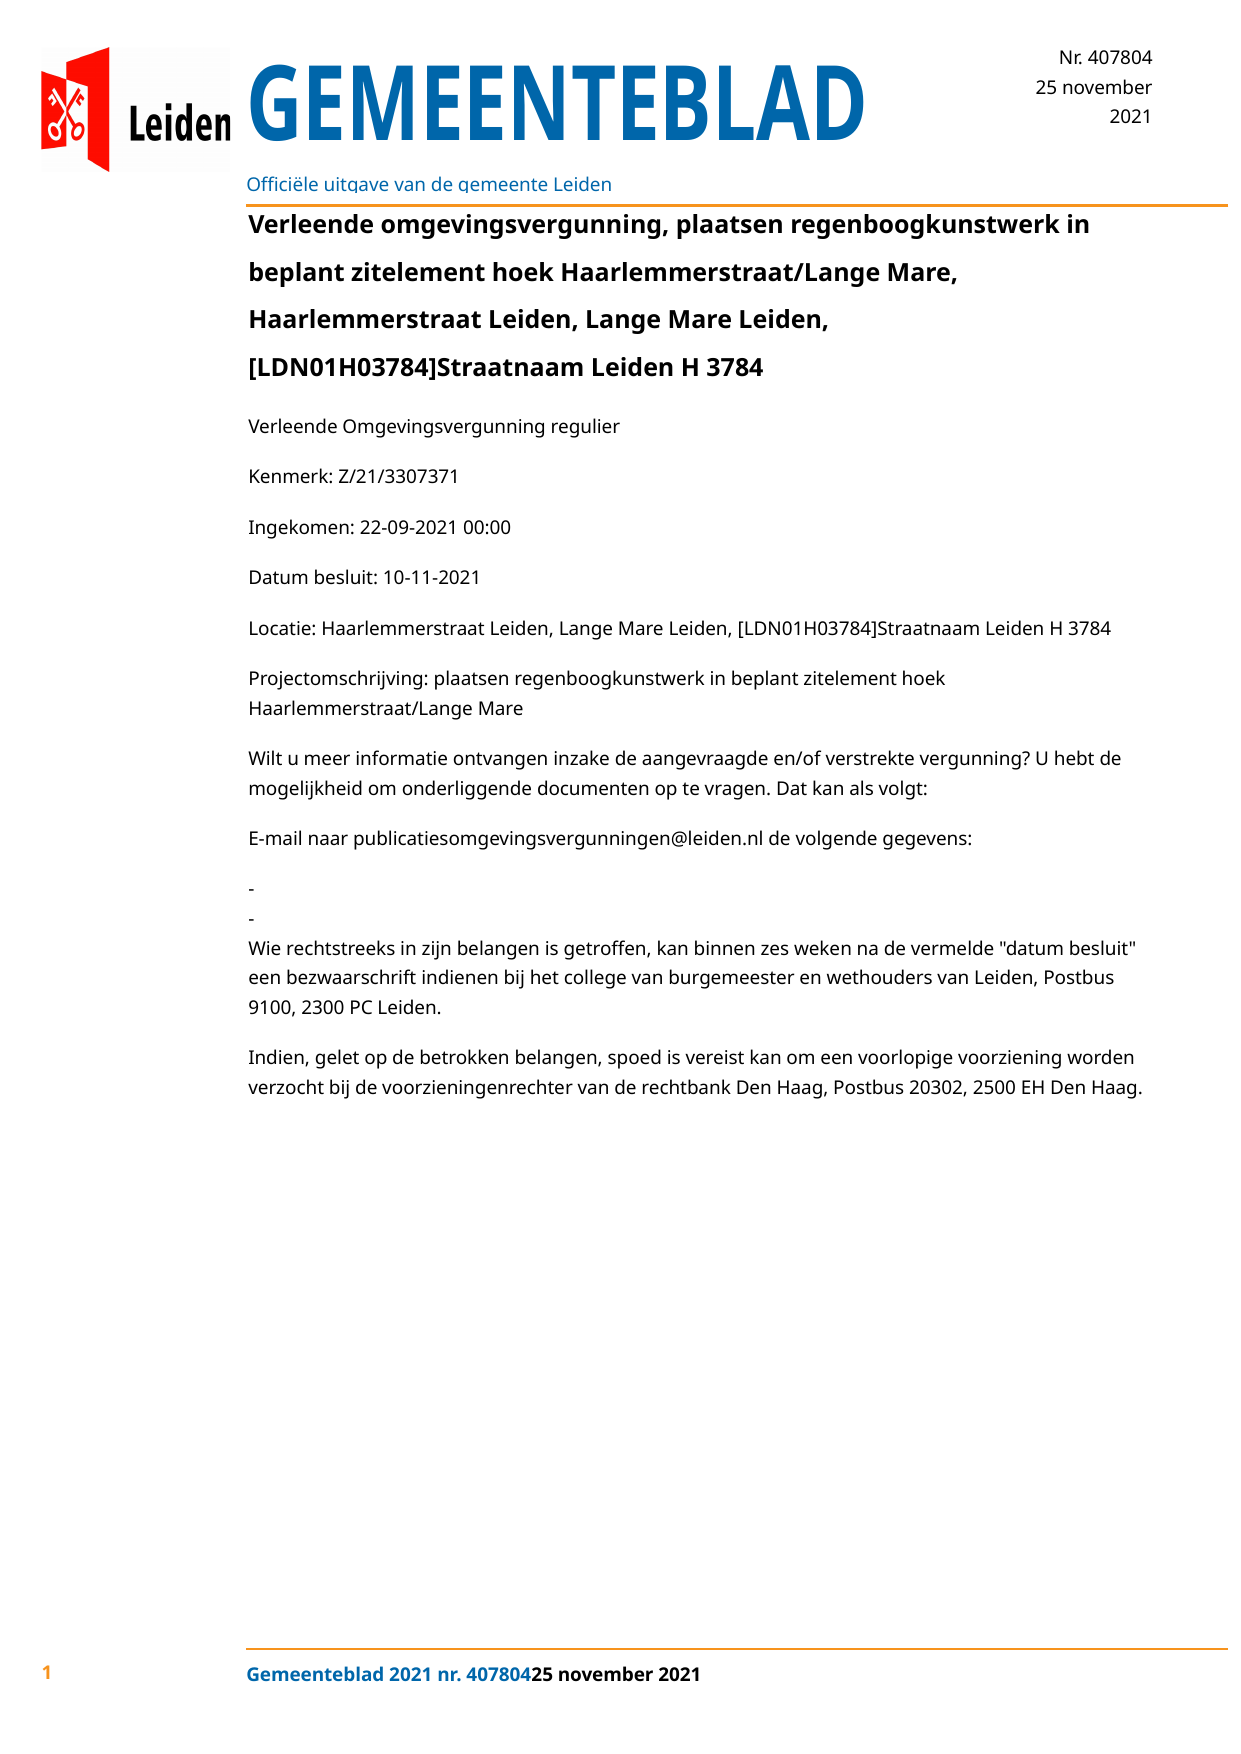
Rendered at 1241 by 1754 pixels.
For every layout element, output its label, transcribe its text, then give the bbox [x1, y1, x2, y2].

picture [41, 47, 231, 172]
text Locatie: Haarlemmerstraat Leiden, Lange Mare Leiden, [LDN01H03784]Straatnaam Leiden H 3784 [248, 615, 1152, 641]
text Verleende Omgevingsvergunning regulier [248, 413, 1152, 439]
text Kenmerk: Z/21/3307371 [248, 463, 1152, 489]
text E-mail naar publicatiesomgevingsvergunningen@leiden.nl de volgende gegevens: [248, 825, 1152, 851]
text Wie rechtstreeks in zijn belangen is getroffen, kan binnen zes weken na de vermelde "datum besluit" een bezwaarschrift indienen bij het college van burgemeester en wethouders van Leiden, Postbus 9100, 2300 PC Leiden. [248, 935, 1152, 1020]
text Ingekomen: 22-09-2021 00:00 [248, 514, 1152, 540]
text Projectomschrijving: plaatsen regenboogkunstwerk in beplant zitelement hoek Haarlemmerstraat/Lange Mare [248, 665, 1152, 721]
text Datum besluit: 10-11-2021 [248, 564, 1152, 590]
text Verleende omgevingsvergunning, plaatsen regenboogkunstwerk in beplant zitelement hoek Haarlemmerstraat/Lange Mare, Haarlemmerstraat Leiden, Lange Mare Leiden, [LDN01H03784]Straatnaam Leiden H 3784 [248, 207, 1152, 384]
text Indien, gelet op de betrokken belangen, spoed is vereist kan om een voorlopige voorziening worden verzocht bij de voorzieningenrechter van de rechtbank Den Haag, Postbus 20302, 2500 EH Den Haag. [248, 1044, 1152, 1100]
text Wilt u meer informatie ontvangen inzake de aangevraagde en/of verstrekte vergunning? U hebt de mogelijkheid om onderliggende documenten op te vragen. Dat kan als volgt: [248, 745, 1152, 801]
